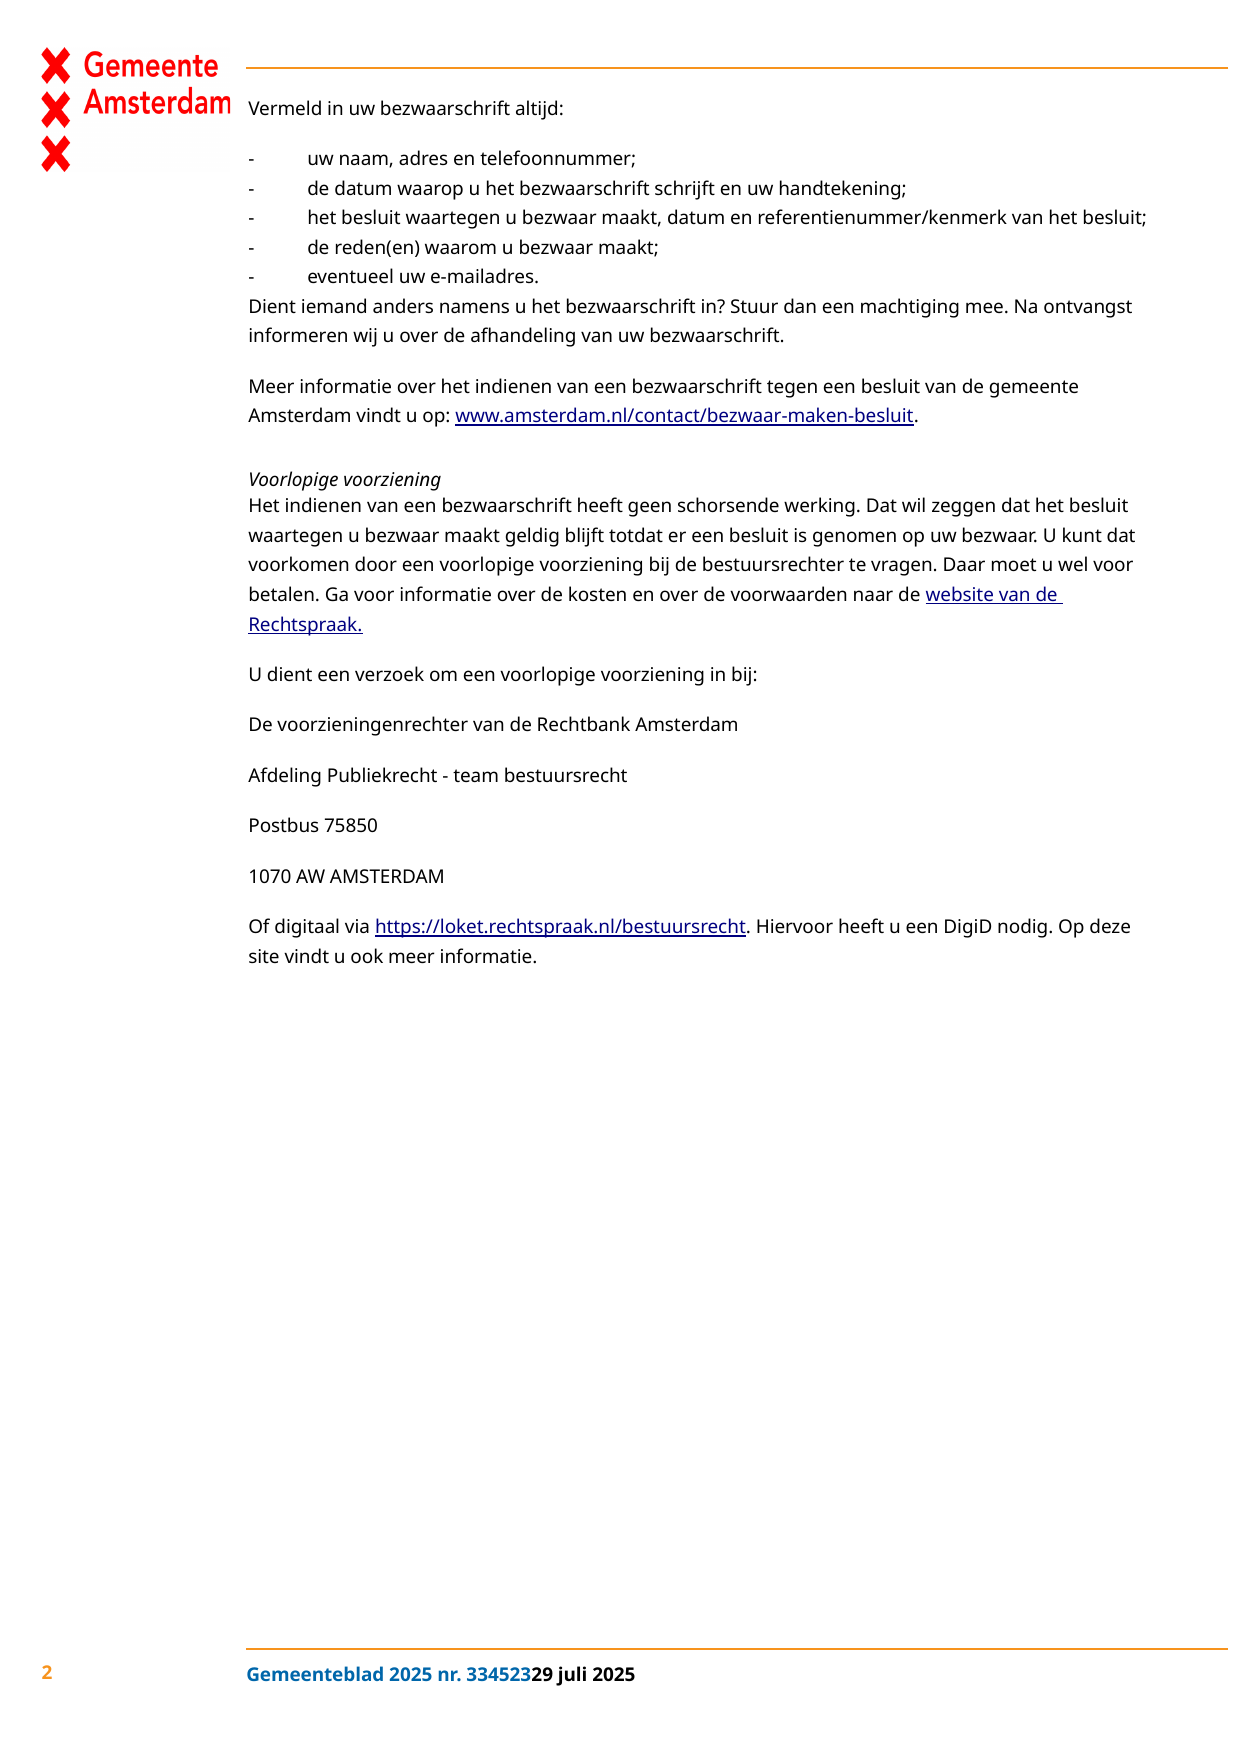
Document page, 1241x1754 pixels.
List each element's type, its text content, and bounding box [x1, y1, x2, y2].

list eventueel uw e-mailadres. [248, 263, 1152, 289]
list de reden(en) waarom u bezwaar maakt; [248, 234, 1152, 260]
list het besluit waartegen u bezwaar maakt, datum en referentienummer/kenmerk van het besluit; [248, 204, 1152, 230]
text 1070 AW AMSTERDAM [248, 863, 1152, 888]
list uw naam, adres en telefoonnummer; [248, 145, 1152, 171]
text Afdeling Publiekrecht - team bestuursrecht [248, 762, 1152, 788]
text Dient iemand anders namens u het bezwaarschrift in? Stuur dan een machtiging mee. Na ontvangst informeren wij u over de afhandeling van uw bezwaarschrift. [248, 293, 1152, 348]
text Het indienen van een bezwaarschrift heeft geen schorsende werking. Dat wil zeggen dat het besluit waartegen u bezwaar maakt geldig blijft totdat er een besluit is genomen op uw bezwaar. U kunt dat voorkomen door een voorlopige voorziening bij de bestuursrechter te vragen. Daar moet u wel voor betalen. Ga voor informatie over de kosten en over de voorwaarden naar de website van de Rechtspraak. [248, 492, 1152, 636]
text Meer informatie over het indienen van een bezwaarschrift tegen een besluit van de gemeente Amsterdam vindt u op: www.amsterdam.nl/contact/bezwaar-maken-besluit. [248, 373, 1152, 428]
text De voorzieningenrechter van de Rechtbank Amsterdam [248, 712, 1152, 737]
text Voorlopige voorziening [248, 467, 1152, 492]
text Postbus 75850 [248, 812, 1152, 838]
picture [41, 47, 231, 172]
text Vermeld in uw bezwaarschrift altijd: [248, 95, 1152, 121]
text U dient een verzoek om een voorlopige voorziening in bij: [248, 661, 1152, 687]
text Of digitaal via https://loket.rechtspraak.nl/bestuursrecht. Hiervoor heeft u een DigiD nodig. Op deze site vindt u ook meer informatie. [248, 913, 1152, 968]
list de datum waarop u het bezwaarschrift schrijft en uw handtekening; [248, 175, 1152, 201]
